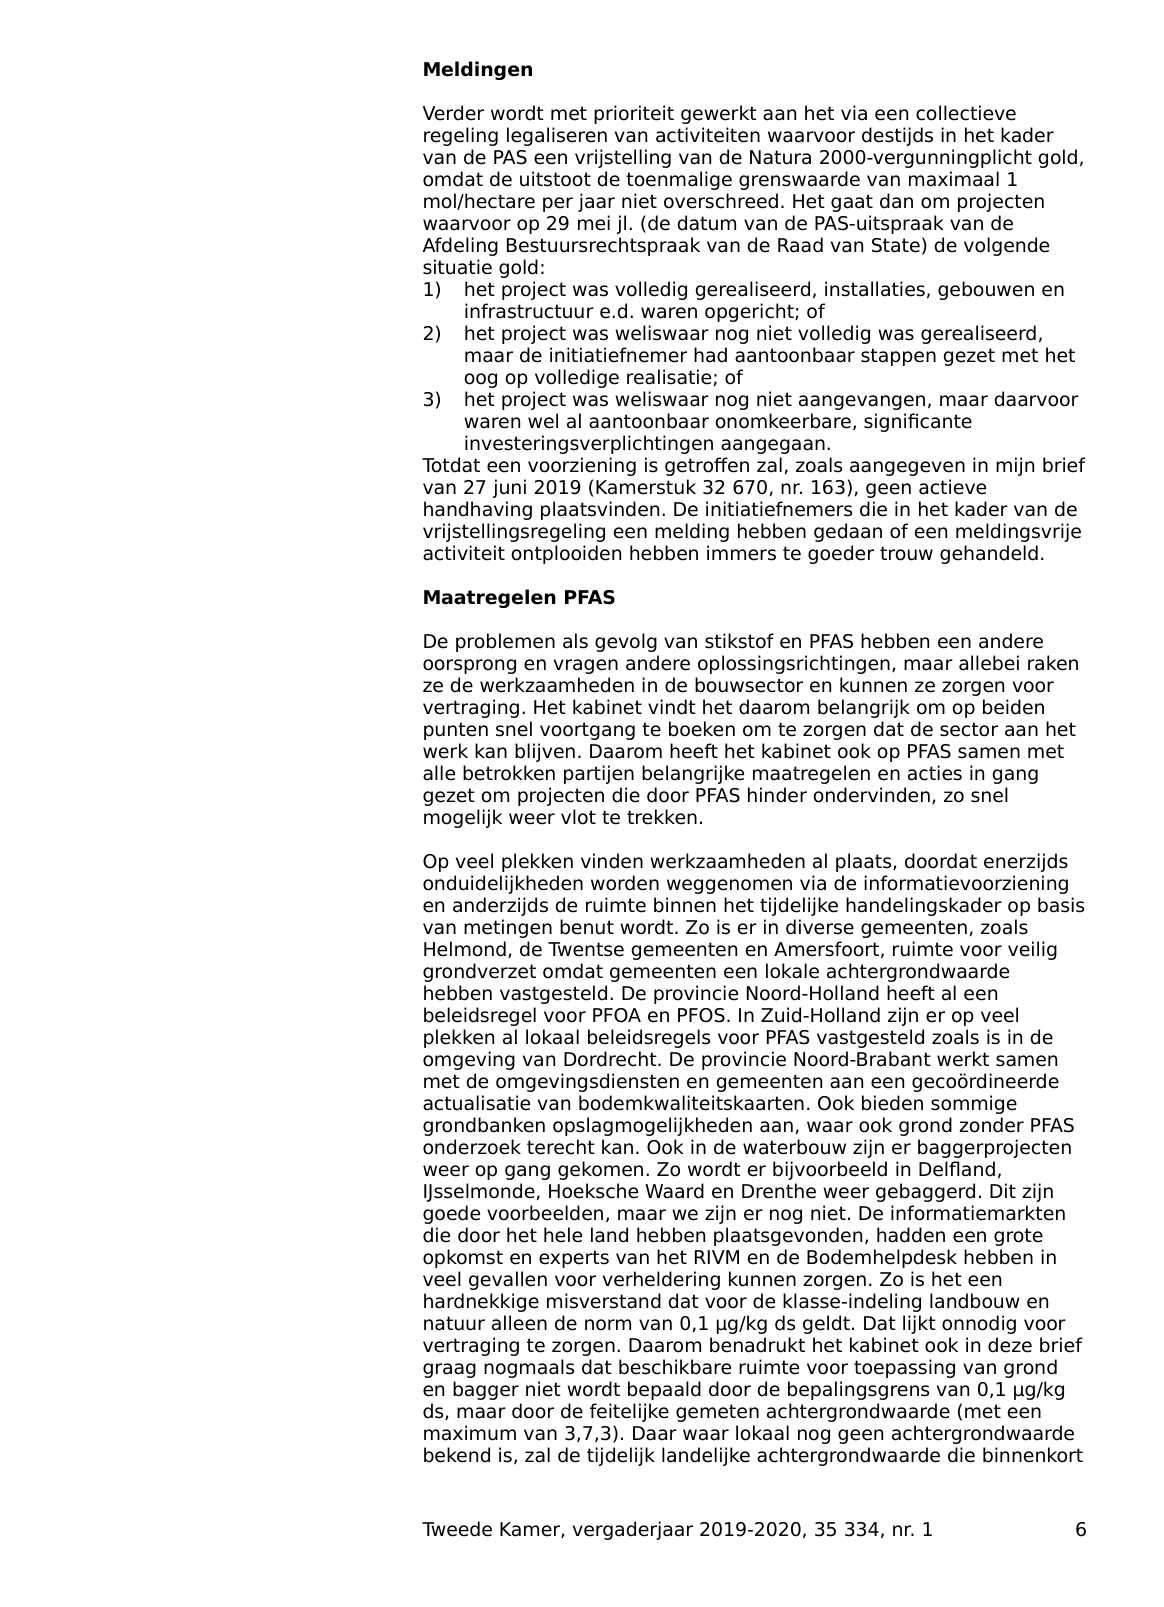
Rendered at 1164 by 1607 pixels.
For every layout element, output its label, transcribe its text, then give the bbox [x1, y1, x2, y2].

text Op veel plekken vinden werkzaamheden al plaats, doordat enerzijds onduidelijkheden worden weggenomen via de informatievoorziening en anderzijds de ruimte binnen het tijdelijke handelingskader op basis van metingen benut wordt. Zo is er in diverse gemeenten, zoals Helmond, de Twentse gemeenten en Amersfoort, ruimte voor veilig grondverzet omdat gemeenten een lokale achtergrondwaarde hebben vastgesteld. De provincie Noord-Holland heeft al een beleidsregel voor PFOA en PFOS. In Zuid-Holland zijn er op veel plekken al lokaal beleidsregels voor PFAS vastgesteld zoals is in de omgeving van Dordrecht. De provincie Noord-Brabant werkt samen met de omgevingsdiensten en gemeenten aan een gecoördineerde actualisatie van bodemkwaliteitskaarten. Ook bieden sommige grondbanken opslagmogelijkheden aan, waar ook grond zonder PFAS onderzoek terecht kan. Ook in de waterbouw zijn er baggerprojecten weer op gang gekomen. Zo wordt er bijvoorbeeld in Delfland, IJsselmonde, Hoeksche Waard en Drenthe weer gebaggerd. Dit zijn goede voorbeelden, maar we zijn er nog niet. De informatiemarkten die door het hele land hebben plaatsgevonden, hadden een grote opkomst en experts van het RIVM en de Bodemhelpdesk hebben in veel gevallen voor verheldering kunnen zorgen. Zo is het een hardnekkige misverstand dat voor de klasse-indeling landbouw en natuur alleen de norm van 0,1 µg/kg ds geldt. Dat lijkt onnodig voor vertraging te zorgen. Daarom benadrukt het kabinet ook in deze brief graag nogmaals dat beschikbare ruimte voor toepassing van grond en bagger niet wordt bepaald door de bepalingsgrens van 0,1 µg/kg ds, maar door de feitelijke gemeten achtergrondwaarde (met een maximum van 3,7,3). Daar waar lokaal nog geen achtergrondwaarde bekend is, zal de tijdelijk landelijke achtergrondwaarde die binnenkort [422, 851, 1087, 1467]
text 3) het project was weliswaar nog niet aangevangen, maar daarvoor waren wel al aantoonbaar onomkeerbare, significante investeringsverplichtingen aangegaan. [422, 389, 1087, 455]
text Totdat een voorziening is getroffen zal, zoals aangegeven in mijn brief van 27 juni 2019 (Kamerstuk 32 670, nr. 163), geen actieve handhaving plaatsvinden. De initiatiefnemers die in het kader van de vrijstellingsregeling een melding hebben gedaan of een meldingsvrije activiteit ontplooiden hebben immers te goeder trouw gehandeld. [422, 455, 1087, 565]
text Verder wordt met prioriteit gewerkt aan het via een collectieve regeling legaliseren van activiteiten waarvoor destijds in het kader van de PAS een vrijstelling van de Natura 2000-vergunningplicht gold, omdat de uitstoot de toenmalige grenswaarde van maximaal 1 mol/hectare per jaar niet overschreed. Het gaat dan om projecten waarvoor op 29 mei jl. (de datum van de PAS-uitspraak van de Afdeling Bestuursrechtspraak van de Raad van State) de volgende situatie gold: [422, 103, 1087, 279]
subtitle Maatregelen PFAS [422, 587, 1087, 609]
text De problemen als gevolg van stikstof en PFAS hebben een andere oorsprong en vragen andere oplossingsrichtingen, maar allebei raken ze de werkzaamheden in de bouwsector en kunnen ze zorgen voor vertraging. Het kabinet vindt het daarom belangrijk om op beiden punten snel voortgang te boeken om te zorgen dat de sector aan het werk kan blijven. Daarom heeft het kabinet ook op PFAS samen met alle betrokken partijen belangrijke maatregelen en acties in gang gezet om projecten die door PFAS hinder ondervinden, zo snel mogelijk weer vlot te trekken. [422, 631, 1087, 829]
text 1) het project was volledig gerealiseerd, installaties, gebouwen en infrastructuur e.d. waren opgericht; of [422, 279, 1087, 323]
subtitle Meldingen [422, 59, 1087, 81]
text 2) het project was weliswaar nog niet volledig was gerealiseerd, maar de initiatiefnemer had aantoonbaar stappen gezet met het oog op volledige realisatie; of [422, 323, 1087, 389]
